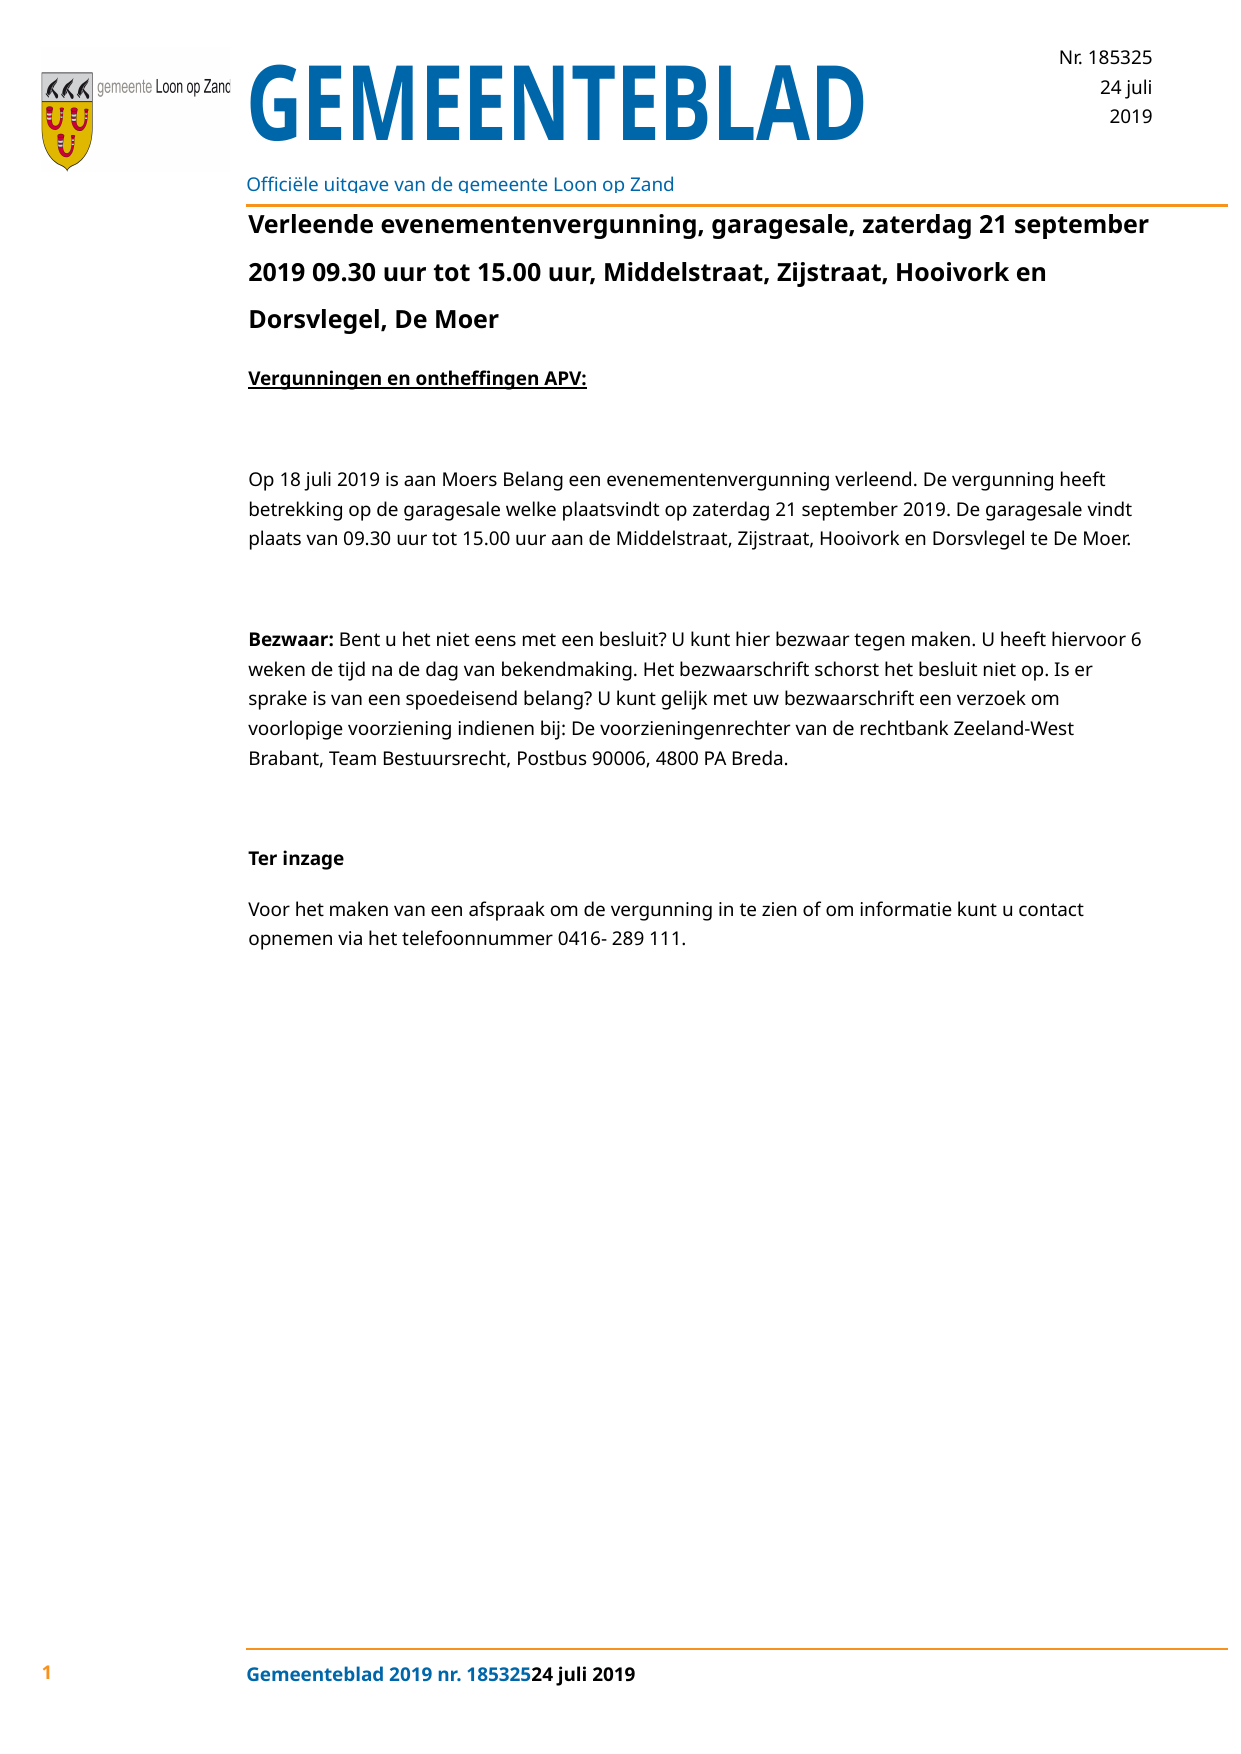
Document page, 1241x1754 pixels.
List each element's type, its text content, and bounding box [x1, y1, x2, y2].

text Verleende evenementenvergunning, garagesale, zaterdag 21 september 2019 09.30 uur tot 15.00 uur, Middelstraat, Zijstraat, Hooivork en Dorsvlegel, De Moer [248, 207, 1152, 336]
text Bezwaar: Bent u het niet eens met een besluit? U kunt hier bezwaar tegen maken. U heeft hiervoor 6 weken de tijd na de dag van bekendmaking. Het bezwaarschrift schorst het besluit niet op. Is er sprake is van een spoedeisend belang? U kunt gelijk met uw bezwaarschrift een verzoek om voorlopige voorziening indienen bij: De voorzieningenrechter van de rechtbank Zeeland-West Brabant, Team Bestuursrecht, Postbus 90006, 4800 PA Breda. [248, 626, 1152, 770]
text Ter inzage [248, 846, 1152, 871]
text Voor het maken van een afspraak om de vergunning in te zien of om informatie kunt u contact opnemen via het telefoonnummer 0416- 289 111. [248, 896, 1152, 951]
text Op 18 juli 2019 is aan Moers Belang een evenementenvergunning verleend. De vergunning heeft betrekking op de garagesale welke plaatsvindt op zaterdag 21 september 2019. De garagesale vindt plaats van 09.30 uur tot 15.00 uur aan de Middelstraat, Zijstraat, Hooivork en Dorsvlegel te De Moer. [248, 466, 1152, 551]
text Vergunningen en ontheffingen APV: [248, 366, 1152, 391]
picture [41, 47, 231, 172]
